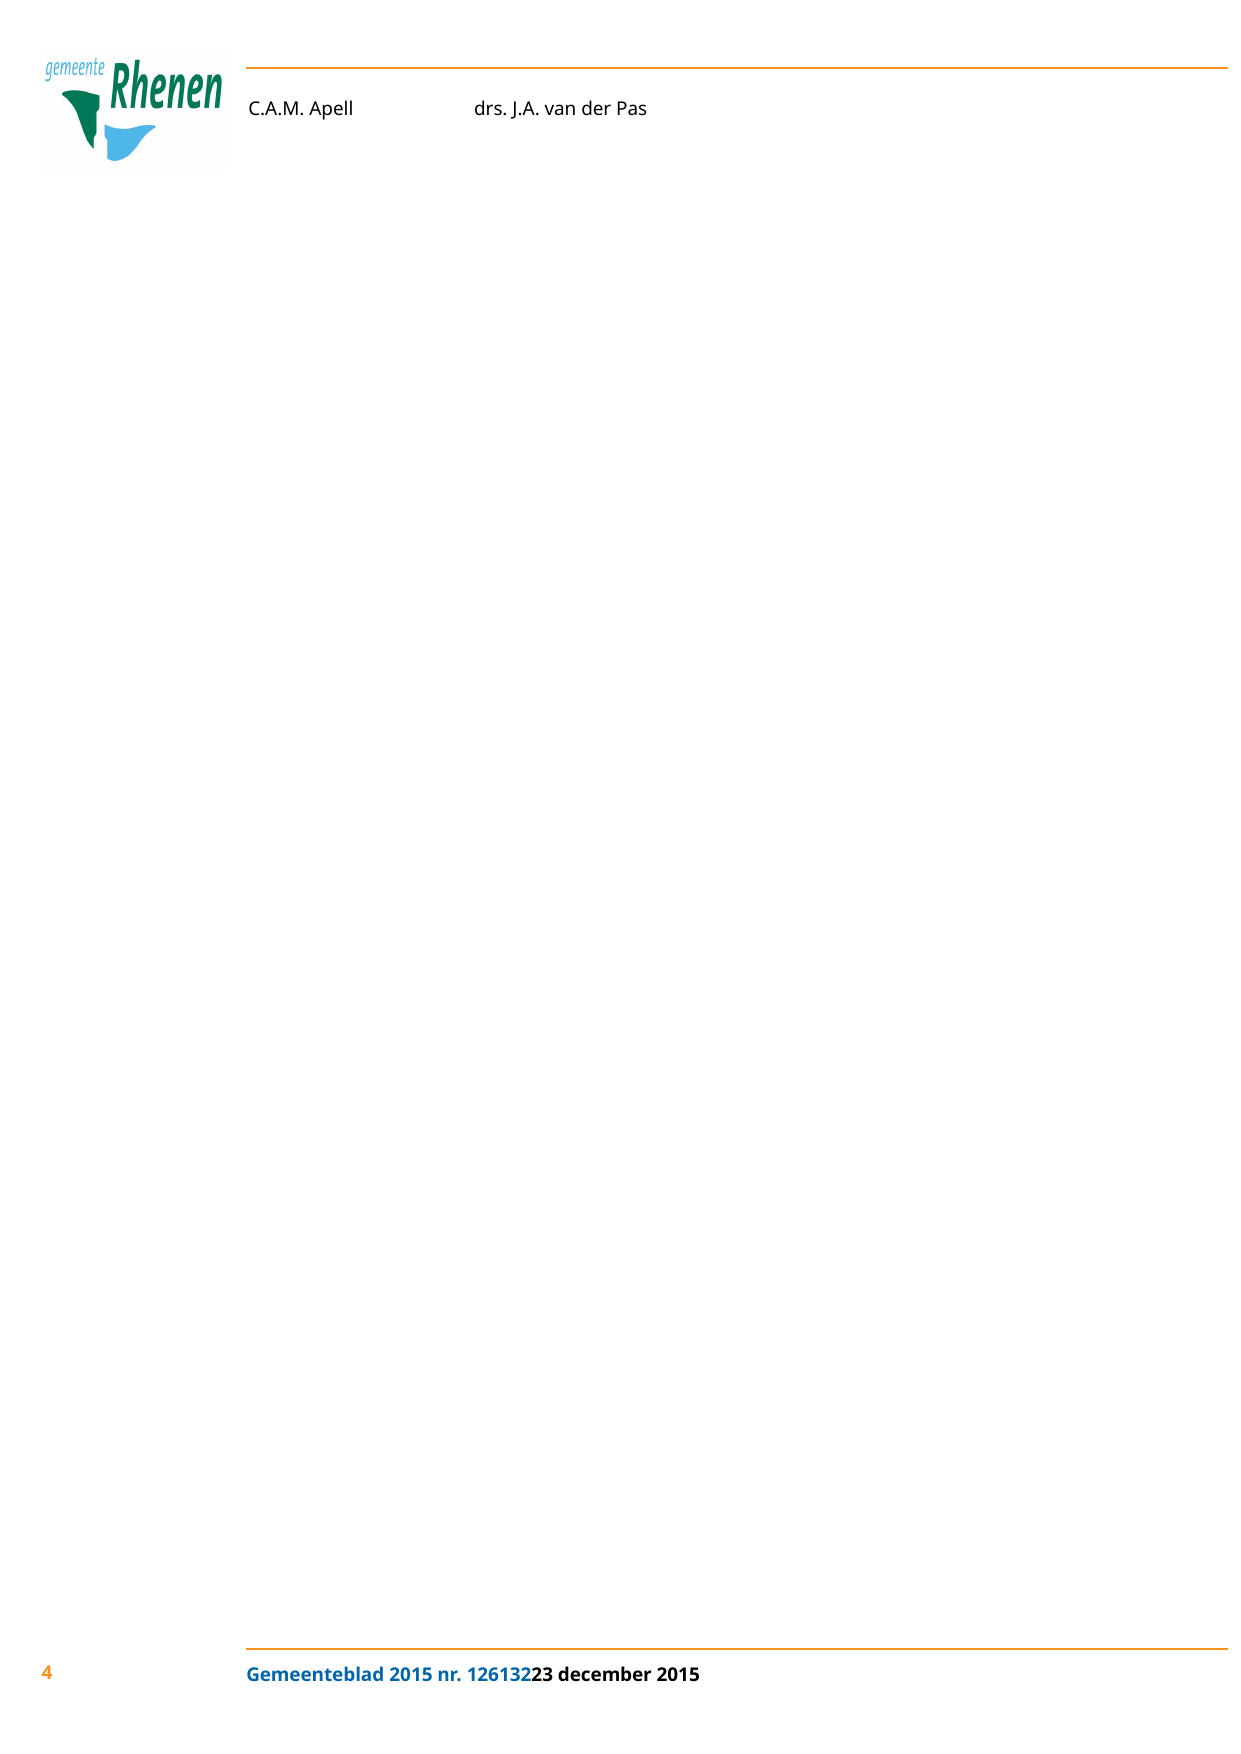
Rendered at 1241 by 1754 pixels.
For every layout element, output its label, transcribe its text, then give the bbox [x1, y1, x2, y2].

table_cell C.A.M. Apell [248, 95, 474, 121]
picture [41, 47, 231, 172]
table_cell drs. J.A. van der Pas [474, 95, 700, 121]
